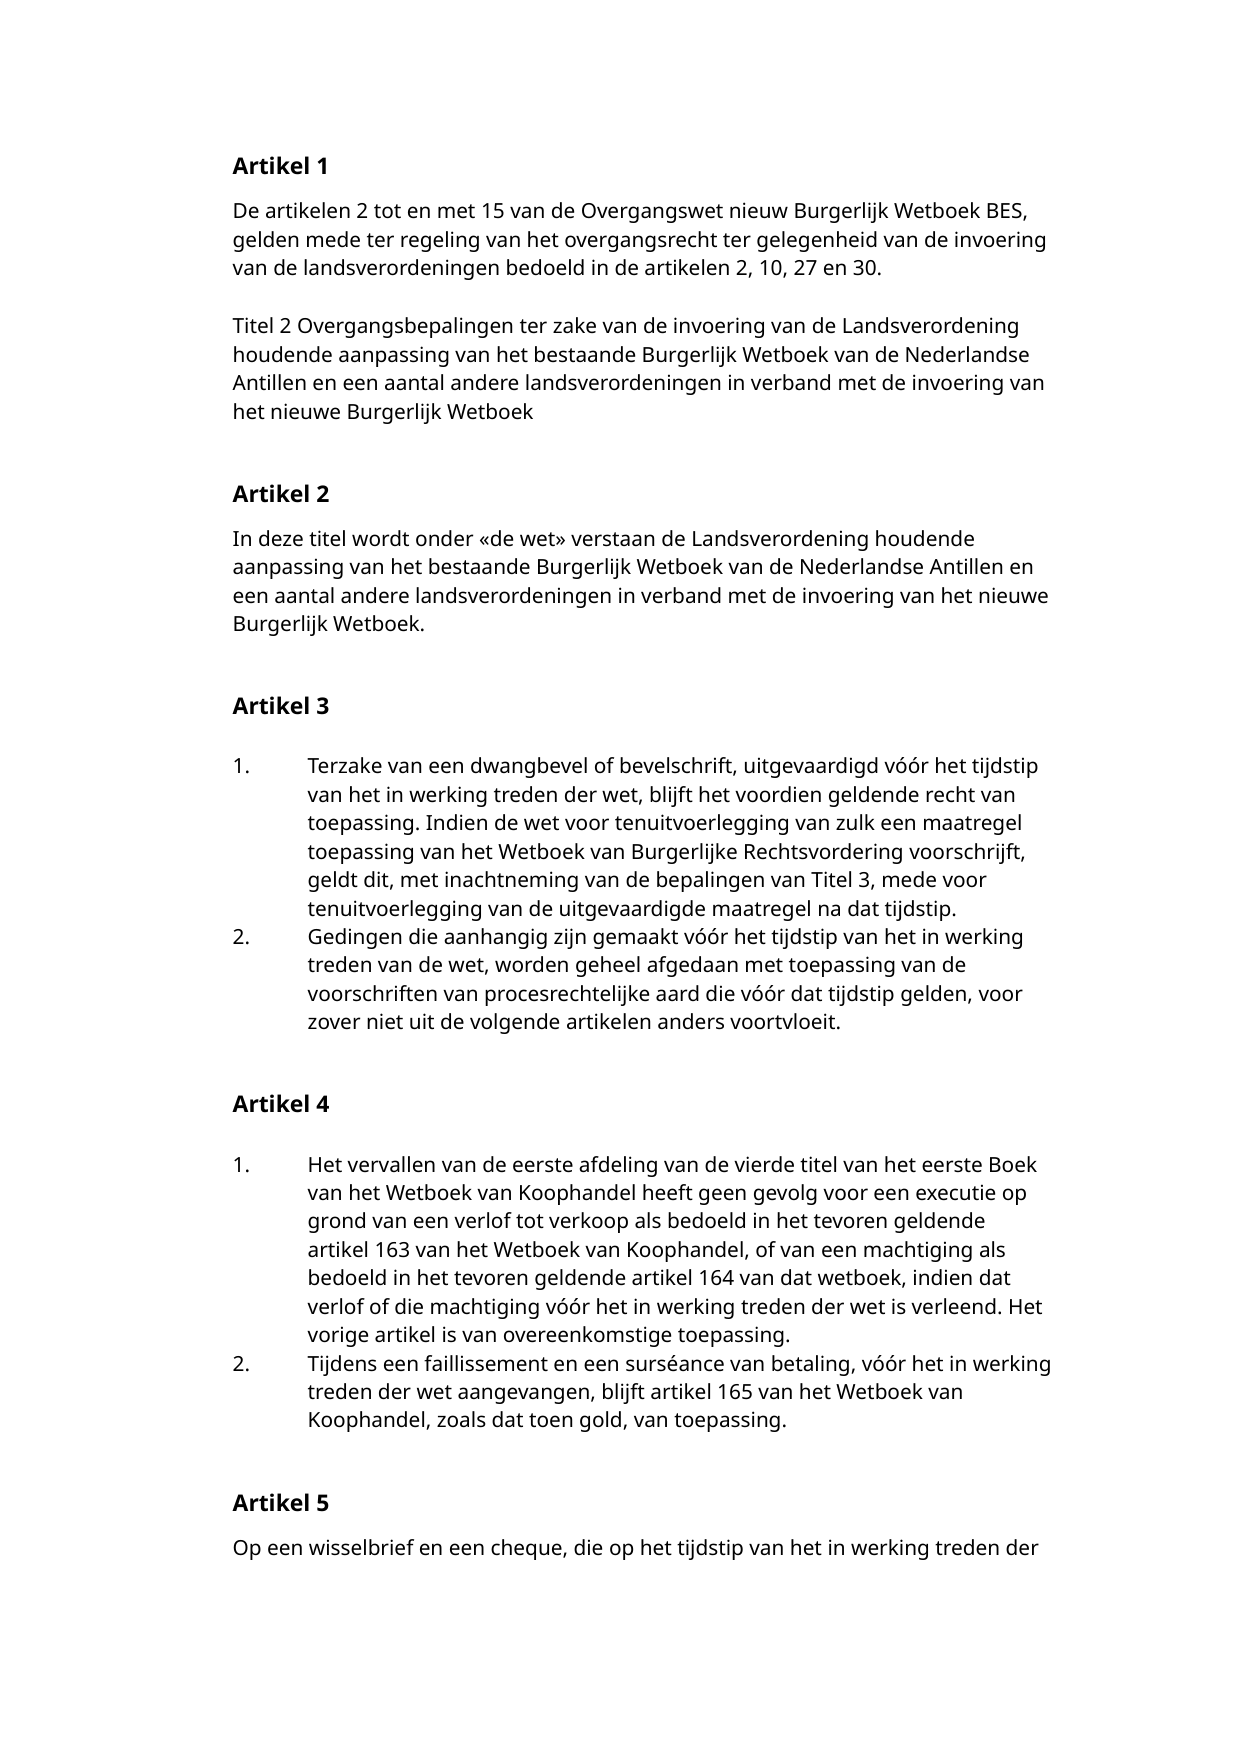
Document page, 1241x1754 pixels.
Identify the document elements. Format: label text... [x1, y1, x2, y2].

subtitle Artikel 5 [232, 1487, 1053, 1518]
list Tijdens een faillissement en een surséance van betaling, vóór het in werking treden der wet aangevangen, blijft artikel 165 van het Wetboek van Koophandel, zoals dat toen gold, van toepassing. [232, 1349, 1053, 1434]
list Terzake van een dwangbevel of bevelschrift, uitgevaardigd vóór het tijdstip van het in werking treden der wet, blijft het voordien geldende recht van toepassing. Indien de wet voor tenuitvoerlegging van zulk een maatregel toepassing van het Wetboek van Burgerlijke Rechtsvordering voorschrijft, geldt dit, met inachtneming van de bepalingen van Titel 3, mede voor tenuitvoerlegging van de uitgevaardigde maatregel na dat tijdstip. [232, 752, 1053, 922]
text De artikelen 2 tot en met 15 van de Overgangswet nieuw Burgerlijk Wetboek BES, gelden mede ter regeling van het overgangsrecht ter gelegenheid van de invoering van de landsverordeningen bedoeld in de artikelen 2, 10, 27 en 30. [232, 196, 1053, 282]
subtitle Artikel 2 [232, 478, 1053, 509]
subtitle Artikel 3 [232, 690, 1053, 722]
subtitle Titel 2 Overgangsbepalingen ter zake van de invoering van de Landsverordening houdende aanpassing van het bestaande Burgerlijk Wetboek van de Nederlandse Antillen en een aantal andere landsverordeningen in verband met de invoering van het nieuwe Burgerlijk Wetboek [232, 312, 1053, 425]
text In deze titel wordt onder «de wet» verstaan de Landsverordening houdende aanpassing van het bestaande Burgerlijk Wetboek van de Nederlandse Antillen en een aantal andere landsverordeningen in verband met de invoering van het nieuwe Burgerlijk Wetboek. [232, 524, 1053, 638]
list Het vervallen van de eerste afdeling van de vierde titel van het eerste Boek van het Wetboek van Koophandel heeft geen gevolg voor een executie op grond van een verlof tot verkoop als bedoeld in het tevoren geldende artikel 163 van het Wetboek van Koophandel, of van een machtiging als bedoeld in het tevoren geldende artikel 164 van dat wetboek, indien dat verlof of die machtiging vóór het in werking treden der wet is verleend. Het vorige artikel is van overeenkomstige toepassing. [232, 1150, 1053, 1349]
subtitle Artikel 4 [232, 1088, 1053, 1120]
text Op een wisselbrief en een cheque, die op het tijdstip van het in werking treden der [232, 1533, 1053, 1561]
subtitle Artikel 1 [232, 150, 1053, 181]
list Gedingen die aanhangig zijn gemaakt vóór het tijdstip van het in werking treden van de wet, worden geheel afgedaan met toepassing van de voorschriften van procesrechtelijke aard die vóór dat tijdstip gelden, voor zover niet uit de volgende artikelen anders voortvloeit. [232, 922, 1053, 1036]
